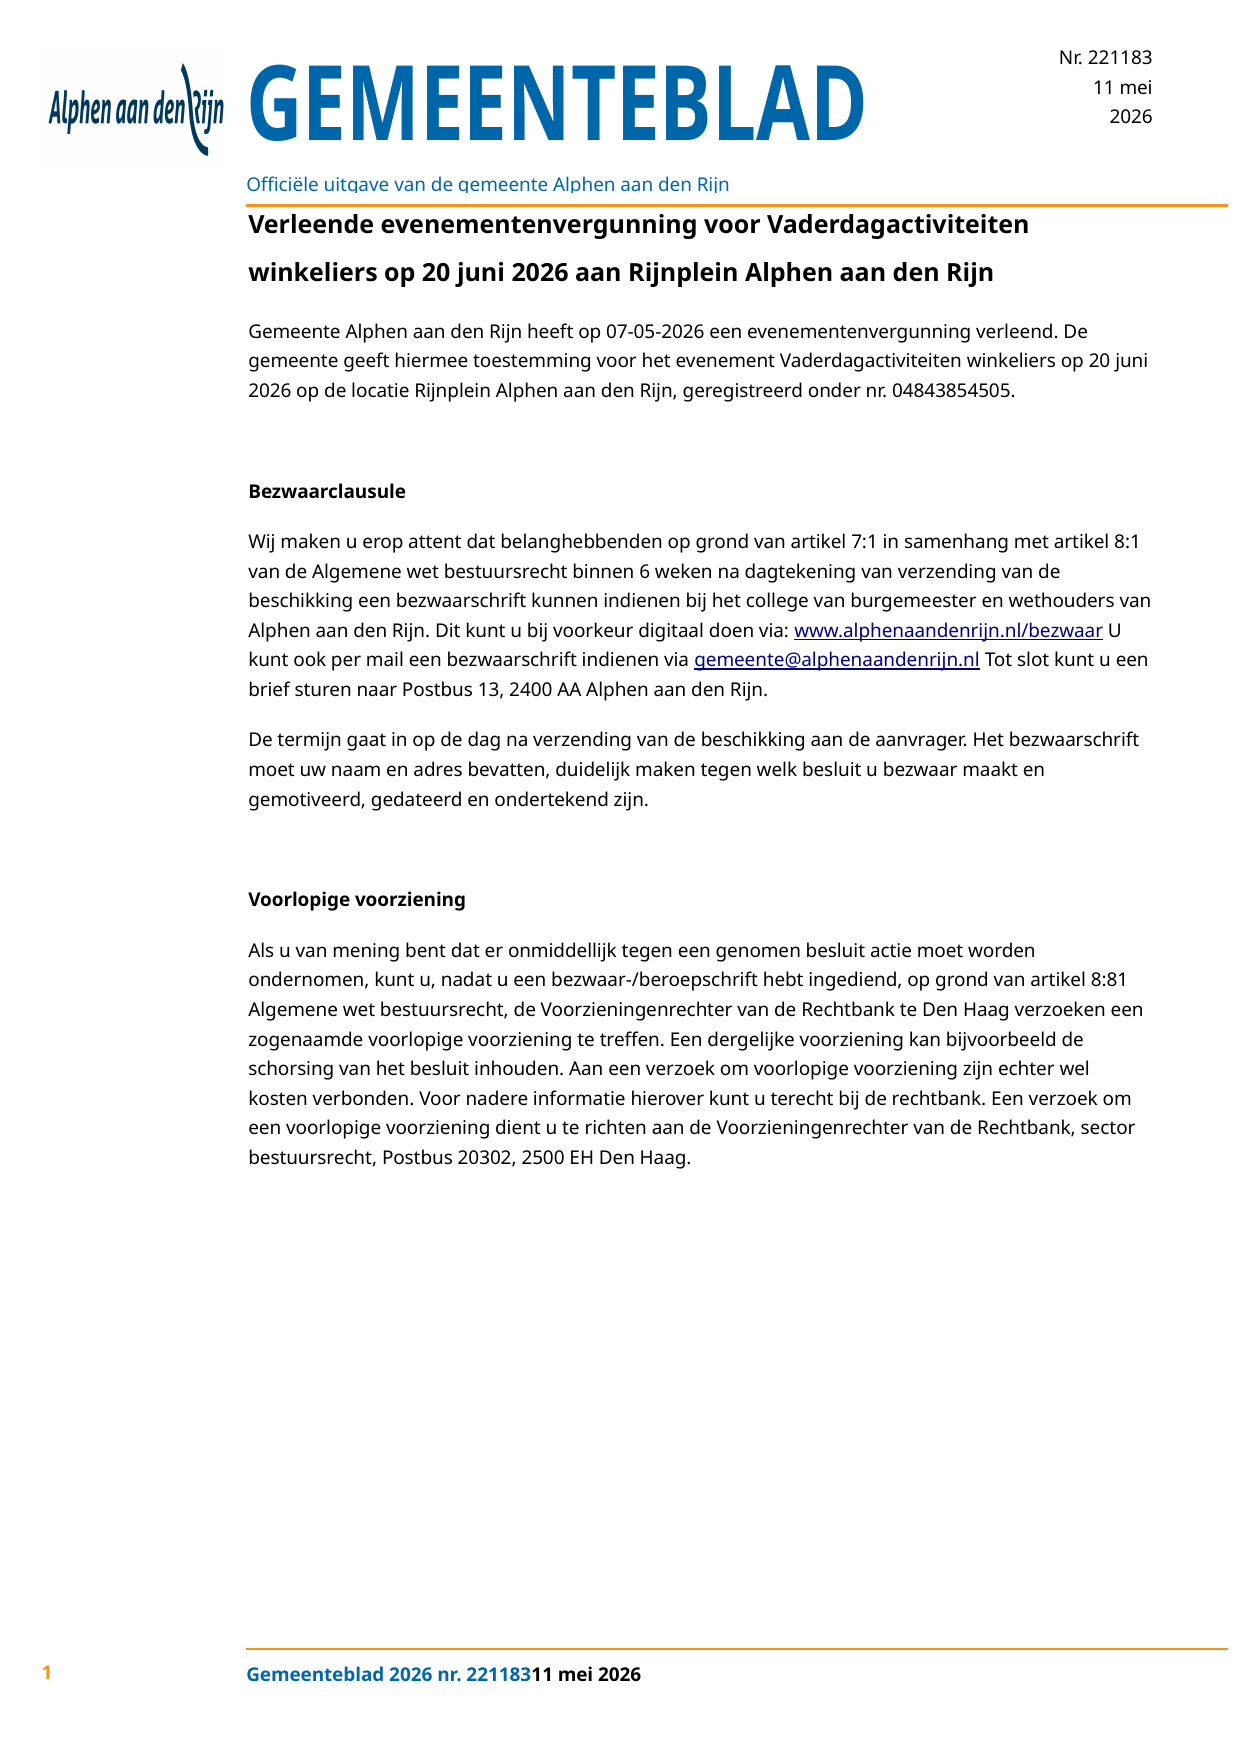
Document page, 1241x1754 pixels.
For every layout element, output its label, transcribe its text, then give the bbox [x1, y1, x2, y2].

text Gemeente Alphen aan den Rijn heeft op 07-05-2026 een evenementenvergunning verleend. De gemeente geeft hiermee toestemming voor het evenement Vaderdagactiviteiten winkeliers op 20 juni 2026 op de locatie Rijnplein Alphen aan den Rijn, geregistreerd onder nr. 04843854505. [248, 318, 1152, 403]
text Als u van mening bent dat er onmiddellijk tegen een genomen besluit actie moet worden ondernomen, kunt u, nadat u een bezwaar-/beroepschrift hebt ingediend, op grond van artikel 8:81 Algemene wet bestuursrecht, de Voorzieningenrechter van de Rechtbank te Den Haag verzoeken een zogenaamde voorlopige voorziening te treffen. Een dergelijke voorziening kan bijvoorbeeld de schorsing van het besluit inhouden. Aan een verzoek om voorlopige voorziening zijn echter wel kosten verbonden. Voor nadere informatie hierover kunt u terecht bij de rechtbank. Een verzoek om een voorlopige voorziening dient u te richten aan de Voorzieningenrechter van de Rechtbank, sector bestuursrecht, Postbus 20302, 2500 EH Den Haag. [248, 937, 1152, 1170]
text Bezwaarclausule [248, 478, 1152, 504]
text Voorlopige voorziening [248, 887, 1152, 912]
picture [41, 47, 231, 172]
text Verleende evenementenvergunning voor Vaderdagactiviteiten winkeliers op 20 juni 2026 aan Rijnplein Alphen aan den Rijn [248, 207, 1152, 288]
text Wij maken u erop attent dat belanghebbenden op grond van artikel 7:1 in samenhang met artikel 8:1 van de Algemene wet bestuursrecht binnen 6 weken na dagtekening van verzending van de beschikking een bezwaarschrift kunnen indienen bij het college van burgemeester en wethouders van Alphen aan den Rijn. Dit kunt u bij voorkeur digitaal doen via: www.alphenaandenrijn.nl/bezwaar U kunt ook per mail een bezwaarschrift indienen via gemeente@alphenaandenrijn.nl Tot slot kunt u een brief sturen naar Postbus 13, 2400 AA Alphen aan den Rijn. [248, 528, 1152, 702]
text De termijn gaat in op de dag na verzending van de beschikking aan de aanvrager. Het bezwaarschrift moet uw naam en adres bevatten, duidelijk maken tegen welk besluit u bezwaar maakt en gemotiveerd, gedateerd en ondertekend zijn. [248, 727, 1152, 812]
